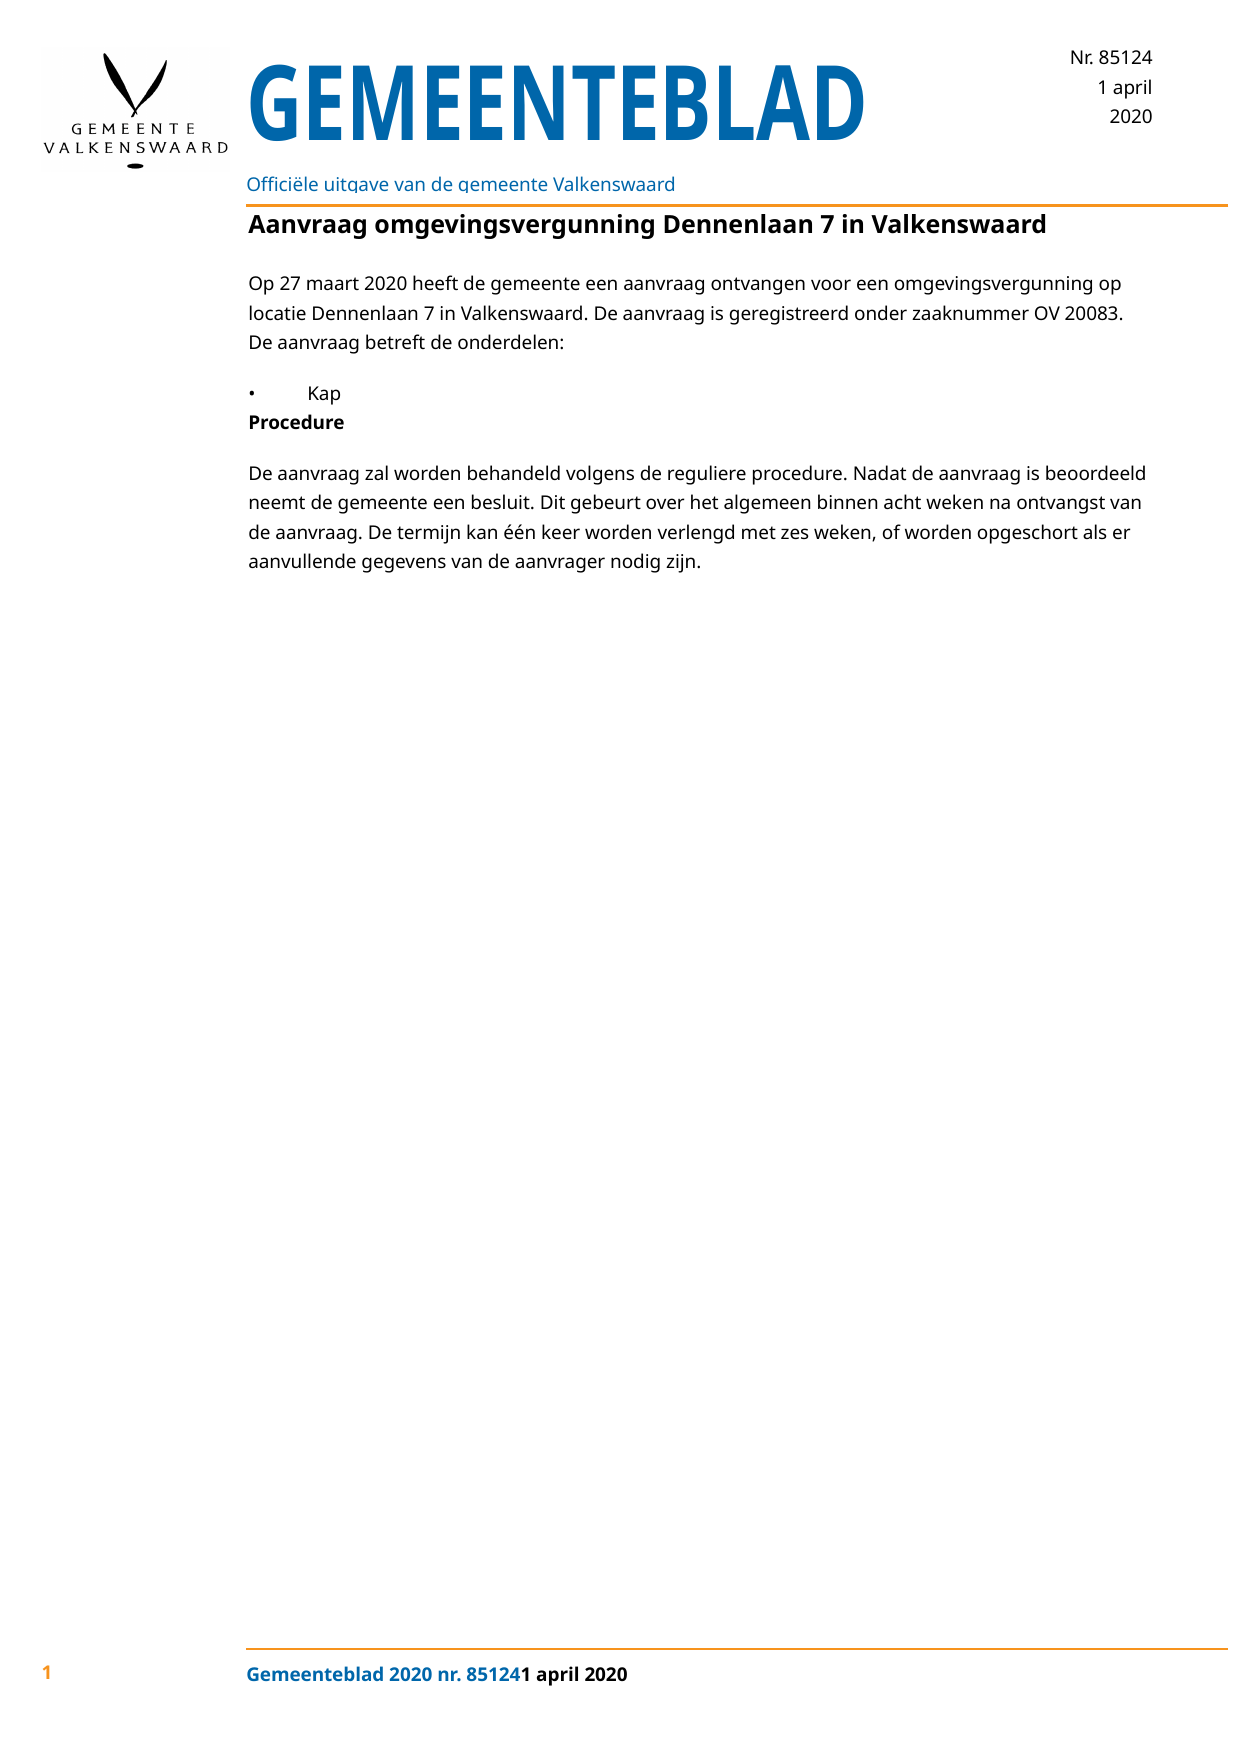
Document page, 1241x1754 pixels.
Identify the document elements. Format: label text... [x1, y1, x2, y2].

list Kap [248, 380, 1152, 406]
text Aanvraag omgevingsvergunning Dennenlaan 7 in Valkenswaard [248, 207, 1152, 241]
picture [41, 47, 231, 172]
text De aanvraag zal worden behandeld volgens de reguliere procedure. Nadat de aanvraag is beoordeeld neemt de gemeente een besluit. Dit gebeurt over het algemeen binnen acht weken na ontvangst van de aanvraag. De termijn kan één keer worden verlengd met zes weken, of worden opgeschort als er aanvullende gegevens van de aanvrager nodig zijn. [248, 460, 1152, 574]
text Op 27 maart 2020 heeft de gemeente een aanvraag ontvangen voor een omgevingsvergunning op locatie Dennenlaan 7 in Valkenswaard. De aanvraag is geregistreerd onder zaaknummer OV 20083. De aanvraag betreft de onderdelen: [248, 270, 1152, 355]
text Procedure [248, 409, 1152, 435]
